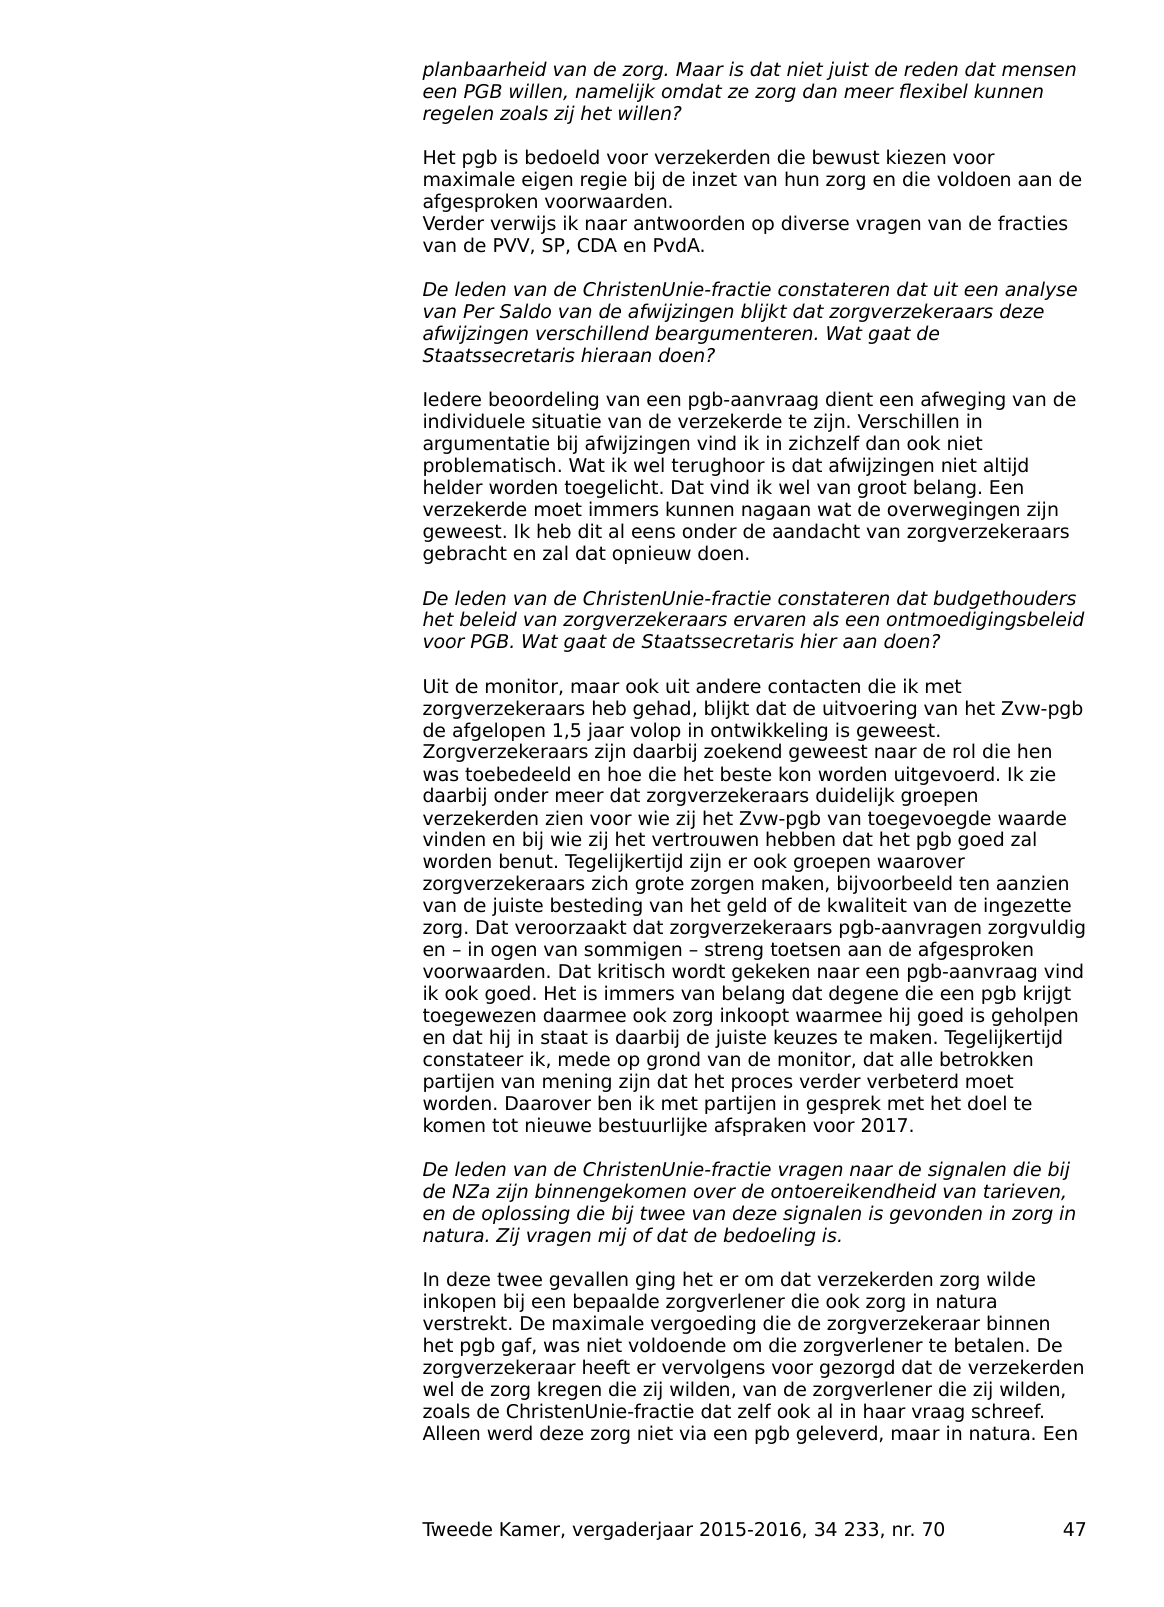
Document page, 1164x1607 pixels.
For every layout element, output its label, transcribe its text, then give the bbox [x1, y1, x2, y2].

text Het pgb is bedoeld voor verzekerden die bewust kiezen voor maximale eigen regie bij de inzet van hun zorg en die voldoen aan de afgesproken voorwaarden. [422, 147, 1087, 213]
text De leden van de ChristenUnie-fractie vragen naar de signalen die bij de NZa zijn binnengekomen over de ontoereikendheid van tarieven, en de oplossing die bij twee van deze signalen is gevonden in zorg in natura. Zij vragen mij of dat de bedoeling is. [422, 1159, 1087, 1247]
text De leden van de ChristenUnie-fractie constateren dat budgethouders het beleid van zorgverzekeraars ervaren als een ontmoedigingsbeleid voor PGB. Wat gaat de Staatssecretaris hier aan doen? [422, 587, 1087, 653]
text De leden van de ChristenUnie-fractie constateren dat uit een analyse van Per Saldo van de afwijzingen blijkt dat zorgverzekeraars deze afwijzingen verschillend beargumenteren. Wat gaat de Staatssecretaris hieraan doen? [422, 279, 1087, 367]
text planbaarheid van de zorg. Maar is dat niet juist de reden dat mensen een PGB willen, namelijk omdat ze zorg dan meer flexibel kunnen regelen zoals zij het willen? [422, 59, 1087, 125]
text In deze twee gevallen ging het er om dat verzekerden zorg wilde inkopen bij een bepaalde zorgverlener die ook zorg in natura verstrekt. De maximale vergoeding die de zorgverzekeraar binnen het pgb gaf, was niet voldoende om die zorgverlener te betalen. De zorgverzekeraar heeft er vervolgens voor gezorgd dat de verzekerden wel de zorg kregen die zij wilden, van de zorgverlener die zij wilden, zoals de ChristenUnie-fractie dat zelf ook al in haar vraag schreef. Alleen werd deze zorg niet via een pgb geleverd, maar in natura. Een [422, 1269, 1087, 1445]
text Iedere beoordeling van een pgb-aanvraag dient een afweging van de individuele situatie van de verzekerde te zijn. Verschillen in argumentatie bij afwijzingen vind ik in zichzelf dan ook niet problematisch. Wat ik wel terughoor is dat afwijzingen niet altijd helder worden toegelicht. Dat vind ik wel van groot belang. Een verzekerde moet immers kunnen nagaan wat de overwegingen zijn geweest. Ik heb dit al eens onder de aandacht van zorgverzekeraars gebracht en zal dat opnieuw doen. [422, 389, 1087, 565]
text Uit de monitor, maar ook uit andere contacten die ik met zorgverzekeraars heb gehad, blijkt dat de uitvoering van het Zvw-pgb de afgelopen 1,5 jaar volop in ontwikkeling is geweest. Zorgverzekeraars zijn daarbij zoekend geweest naar de rol die hen was toebedeeld en hoe die het beste kon worden uitgevoerd. Ik zie daarbij onder meer dat zorgverzekeraars duidelijk groepen verzekerden zien voor wie zij het Zvw-pgb van toegevoegde waarde vinden en bij wie zij het vertrouwen hebben dat het pgb goed zal worden benut. Tegelijkertijd zijn er ook groepen waarover zorgverzekeraars zich grote zorgen maken, bijvoorbeeld ten aanzien van de juiste besteding van het geld of de kwaliteit van de ingezette zorg. Dat veroorzaakt dat zorgverzekeraars pgb-aanvragen zorgvuldig en – in ogen van sommigen – streng toetsen aan de afgesproken voorwaarden. Dat kritisch wordt gekeken naar een pgb-aanvraag vind ik ook goed. Het is immers van belang dat degene die een pgb krijgt toegewezen daarmee ook zorg inkoopt waarmee hij goed is geholpen en dat hij in staat is daarbij de juiste keuzes te maken. Tegelijkertijd constateer ik, mede op grond van de monitor, dat alle betrokken partijen van mening zijn dat het proces verder verbeterd moet worden. Daarover ben ik met partijen in gesprek met het doel te komen tot nieuwe bestuurlijke afspraken voor 2017. [422, 676, 1087, 1137]
text Verder verwijs ik naar antwoorden op diverse vragen van de fracties van de PVV, SP, CDA en PvdA. [422, 213, 1087, 257]
